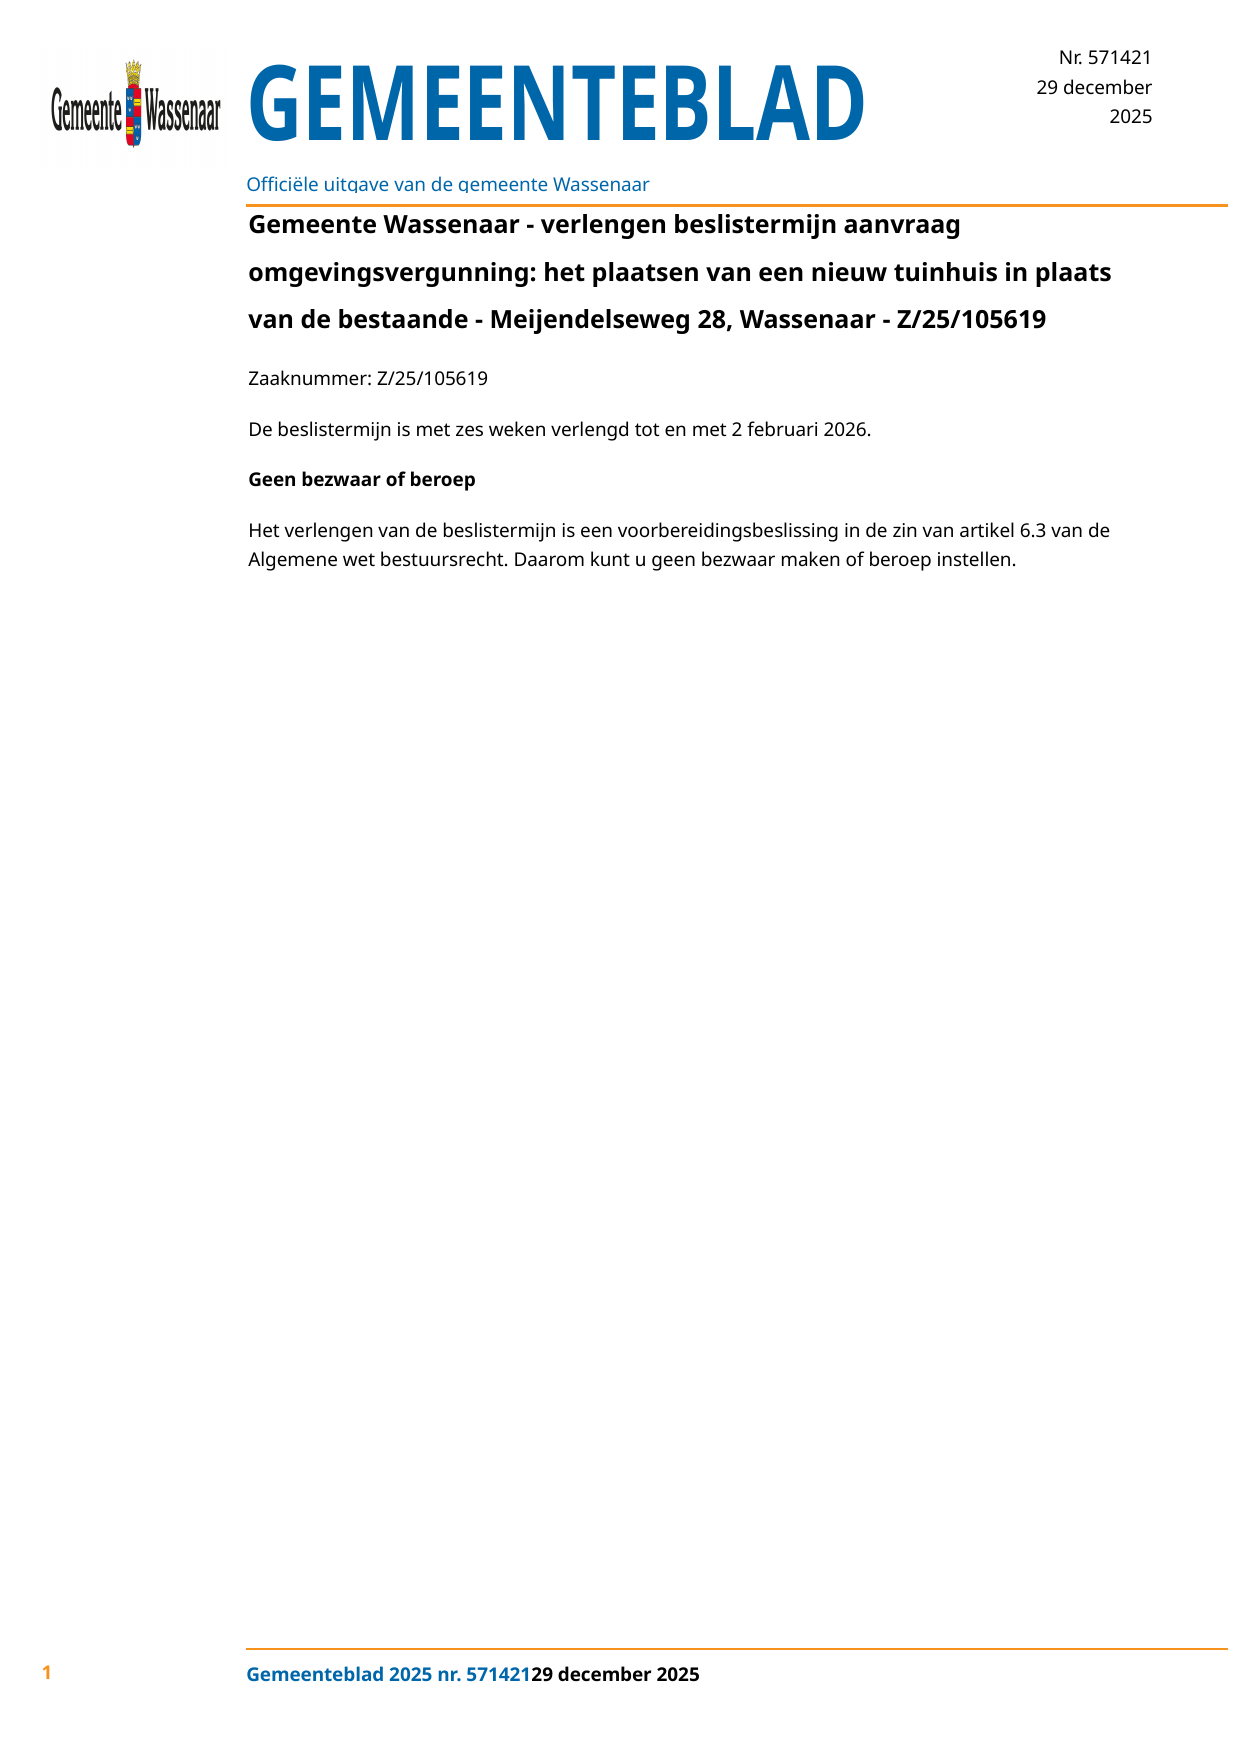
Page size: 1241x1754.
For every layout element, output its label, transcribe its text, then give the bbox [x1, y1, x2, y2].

picture [41, 47, 231, 172]
text Het verlengen van de beslistermijn is een voorbereidingsbeslissing in de zin van artikel 6.3 van de Algemene wet bestuursrecht. Daarom kunt u geen bezwaar maken of beroep instellen. [248, 517, 1152, 572]
text Gemeente Wassenaar - verlengen beslistermijn aanvraag omgevingsvergunning: het plaatsen van een nieuw tuinhuis in plaats van de bestaande - Meijendelseweg 28, Wassenaar - Z/25/105619 [248, 207, 1152, 336]
text Geen bezwaar of beroep [248, 466, 1152, 492]
text De beslistermijn is met zes weken verlengd tot en met 2 februari 2026. [248, 416, 1152, 442]
text Zaaknummer: Z/25/105619 [248, 366, 1152, 391]
